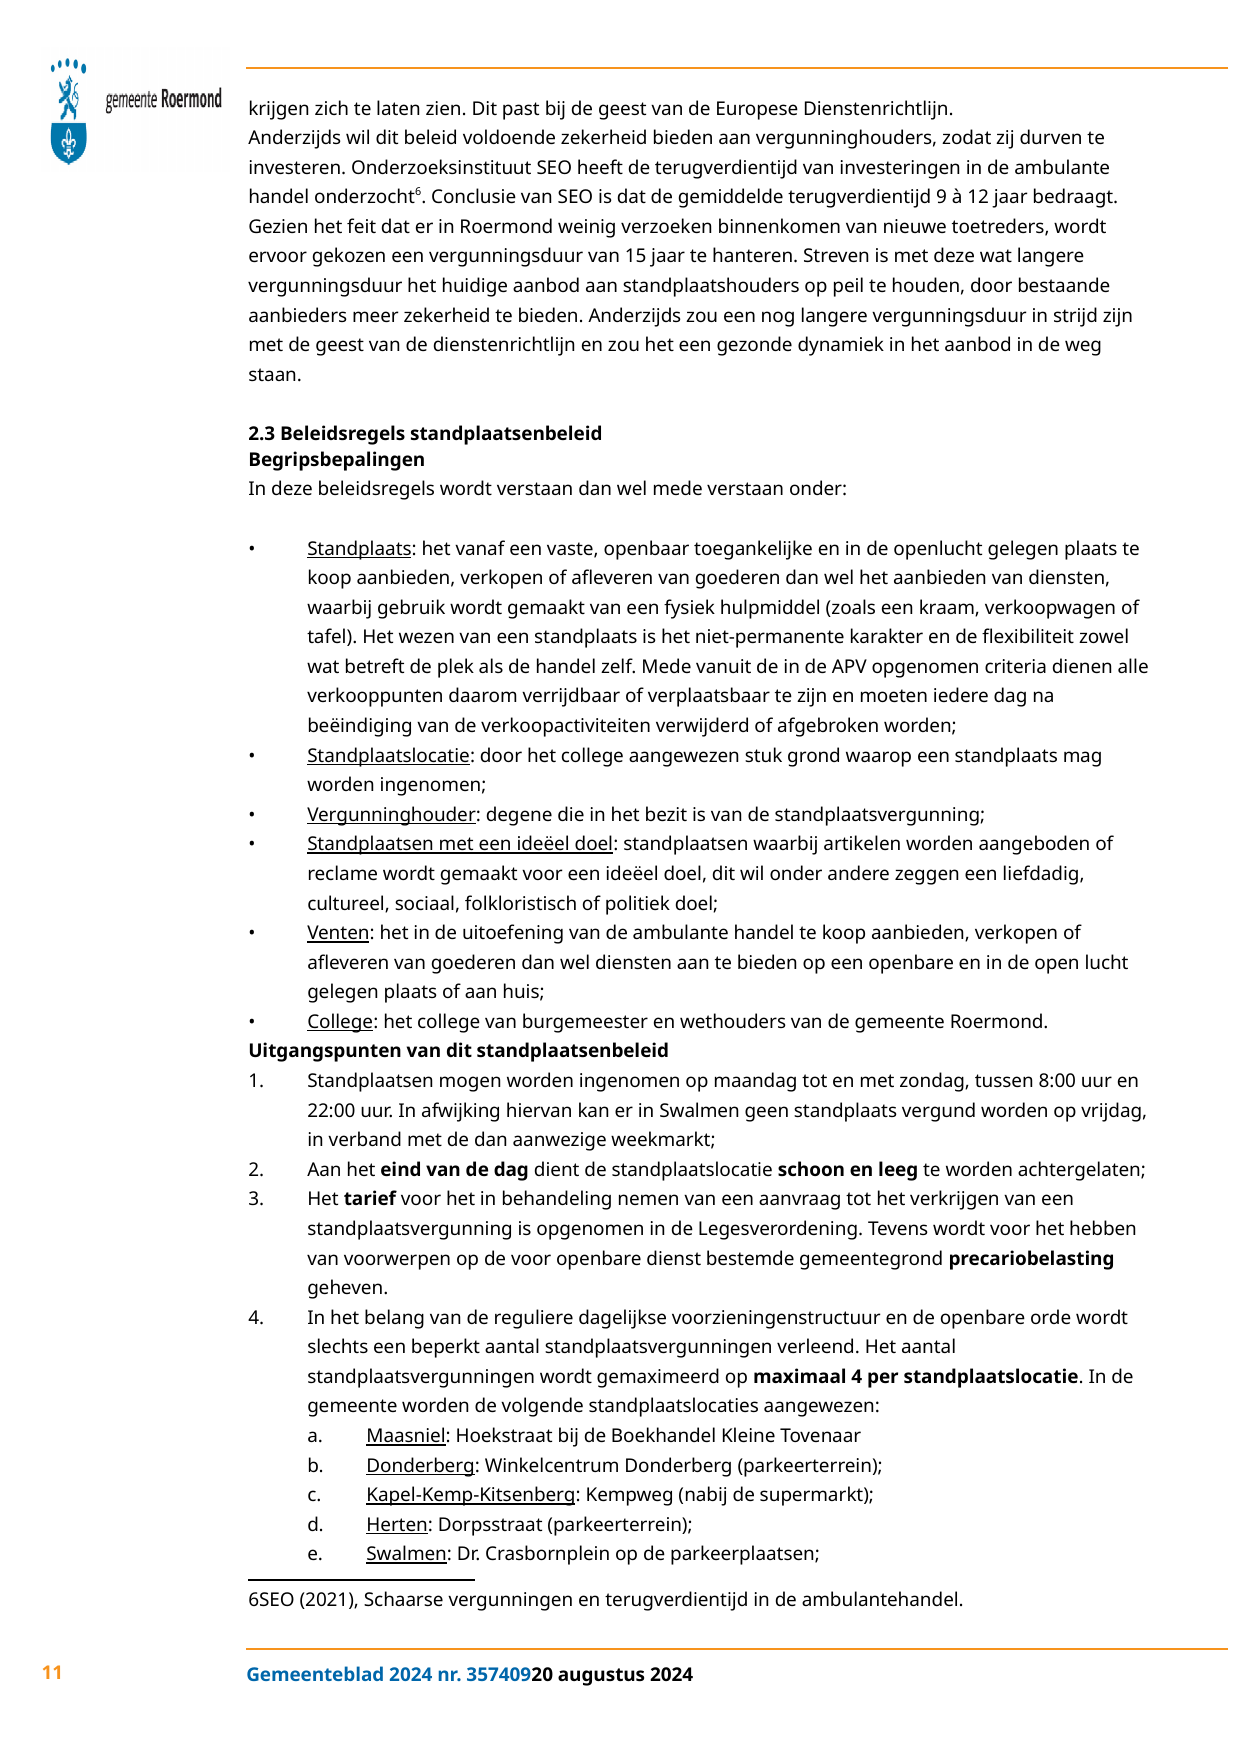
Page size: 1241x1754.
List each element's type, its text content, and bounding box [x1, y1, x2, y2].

list Herten: Dorpsstraat (parkeerterrein); [307, 1511, 1152, 1537]
text Begripsbepalingen [248, 446, 1152, 472]
list Standplaats: het vanaf een vaste, openbaar toegankelijke en in de openlucht gelegen plaats te koop aanbieden, verkopen of afleveren van goederen dan wel het aanbieden van diensten, waarbij gebruik wordt gemaakt van een fysiek hulpmiddel (zoals een kraam, verkoopwagen of tafel). Het wezen van een standplaats is het niet-permanente karakter en de flexibiliteit zowel wat betreft de plek als de handel zelf. Mede vanuit de in de APV opgenomen criteria dienen alle verkooppunten daarom verrijdbaar of verplaatsbaar te zijn en moeten iedere dag na beëindiging van de verkoopactiviteiten verwijderd of afgebroken worden; [248, 535, 1152, 738]
text Uitgangspunten van dit standplaatsenbeleid [248, 1038, 1152, 1063]
list Het tarief voor het in behandeling nemen van een aanvraag tot het verkrijgen van een standplaatsvergunning is opgenomen in de Legesverordening. Tevens wordt voor het hebben van voorwerpen op de voor openbare dienst bestemde gemeentegrond precariobelasting geheven. [248, 1186, 1152, 1300]
list Donderberg: Winkelcentrum Donderberg (parkeerterrein); [307, 1452, 1152, 1477]
list College: het college van burgemeester en wethouders van de gemeente Roermond. [248, 1008, 1152, 1034]
list Standplaatsen mogen worden ingenomen op maandag tot en met zondag, tussen 8:00 uur en 22:00 uur. In afwijking hiervan kan er in Swalmen geen standplaats vergund worden op vrijdag, in verband met de dan aanwezige weekmarkt; [248, 1067, 1152, 1152]
list Venten: het in de uitoefening van de ambulante handel te koop aanbieden, verkopen of afleveren van goederen dan wel diensten aan te bieden op een openbare en in de open lucht gelegen plaats of aan huis; [248, 919, 1152, 1004]
list Swalmen: Dr. Crasbornplein op de parkeerplaatsen; [307, 1541, 1152, 1566]
text Anderzijds wil dit beleid voldoende zekerheid bieden aan vergunninghouders, zodat zij durven te investeren. Onderzoeksinstituut SEO heeft de terugverdientijd van investeringen in de ambulante handel onderzocht. Conclusie van SEO is dat de gemiddelde terugverdientijd 9 à 12 jaar bedraagt. Gezien het feit dat er in Roermond weinig verzoeken binnenkomen van nieuwe toetreders, wordt ervoor gekozen een vergunningsduur van 15 jaar te hanteren. Streven is met deze wat langere vergunningsduur het huidige aanbod aan standplaatshouders op peil te houden, door bestaande aanbieders meer zekerheid te bieden. Anderzijds zou een nog langere vergunningsduur in strijd zijn met de geest van de dienstenrichtlijn en zou het een gezonde dynamiek in het aanbod in de weg staan. [248, 124, 1152, 387]
text In deze beleidsregels wordt verstaan dan wel mede verstaan onder: [248, 476, 1152, 501]
list Vergunninghouder: degene die in het bezit is van de standplaatsvergunning; [248, 801, 1152, 827]
text krijgen zich te laten zien. Dit past bij de geest van de Europese Dienstenrichtlijn. [248, 95, 1152, 121]
text SEO (2021), Schaarse vergunningen en terugverdientijd in de ambulantehandel. [248, 1586, 1152, 1612]
list Standplaatslocatie: door het college aangewezen stuk grond waarop een standplaats mag worden ingenomen; [248, 742, 1152, 797]
list Aan het eind van de dag dient de standplaatslocatie schoon en leeg te worden achtergelaten; [248, 1156, 1152, 1182]
list Standplaatsen met een ideëel doel: standplaatsen waarbij artikelen worden aangeboden of reclame wordt gemaakt voor een ideëel doel, dit wil onder andere zeggen een liefdadig, cultureel, sociaal, folkloristisch of politiek doel; [248, 831, 1152, 915]
picture [41, 47, 231, 172]
text 2.3 Beleidsregels standplaatsenbeleid [248, 420, 1152, 446]
list Kapel-Kemp-Kitsenberg: Kempweg (nabij de supermarkt); [307, 1481, 1152, 1507]
list Maasniel: Hoekstraat bij de Boekhandel Kleine Tovenaar [307, 1422, 1152, 1448]
list In het belang van de reguliere dagelijkse voorzieningenstructuur en de openbare orde wordt slechts een beperkt aantal standplaatsvergunningen verleend. Het aantal standplaatsvergunningen wordt gemaximeerd op maximaal 4 per standplaatslocatie. In de gemeente worden de volgende standplaatslocaties aangewezen: [248, 1304, 1152, 1418]
